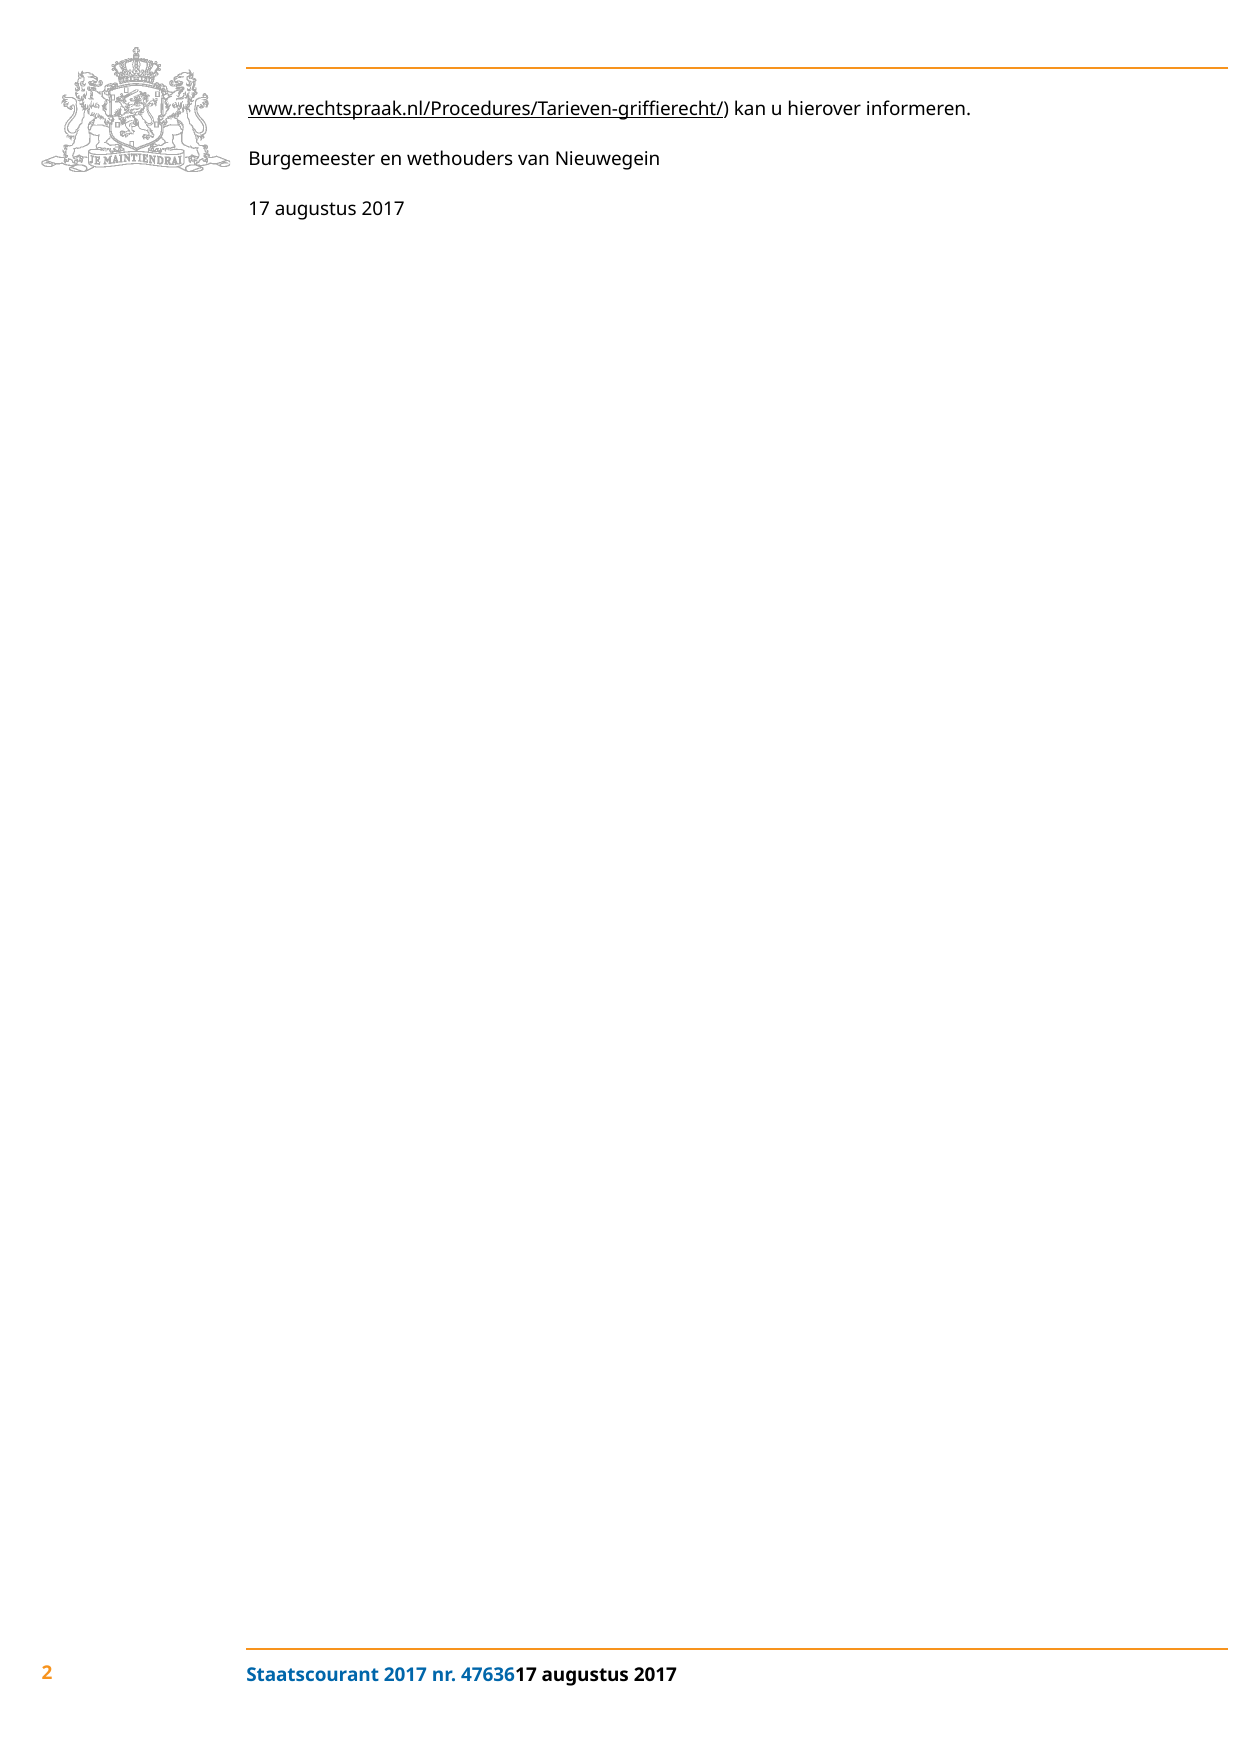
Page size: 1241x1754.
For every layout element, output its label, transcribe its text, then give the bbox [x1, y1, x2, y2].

text Burgemeester en wethouders van Nieuwegein [248, 145, 1152, 171]
picture [41, 47, 231, 172]
text 17 augustus 2017 [248, 196, 1152, 221]
text www.rechtspraak.nl/Procedures/Tarieven-griffierecht/) kan u hierover informeren. [248, 95, 1152, 121]
